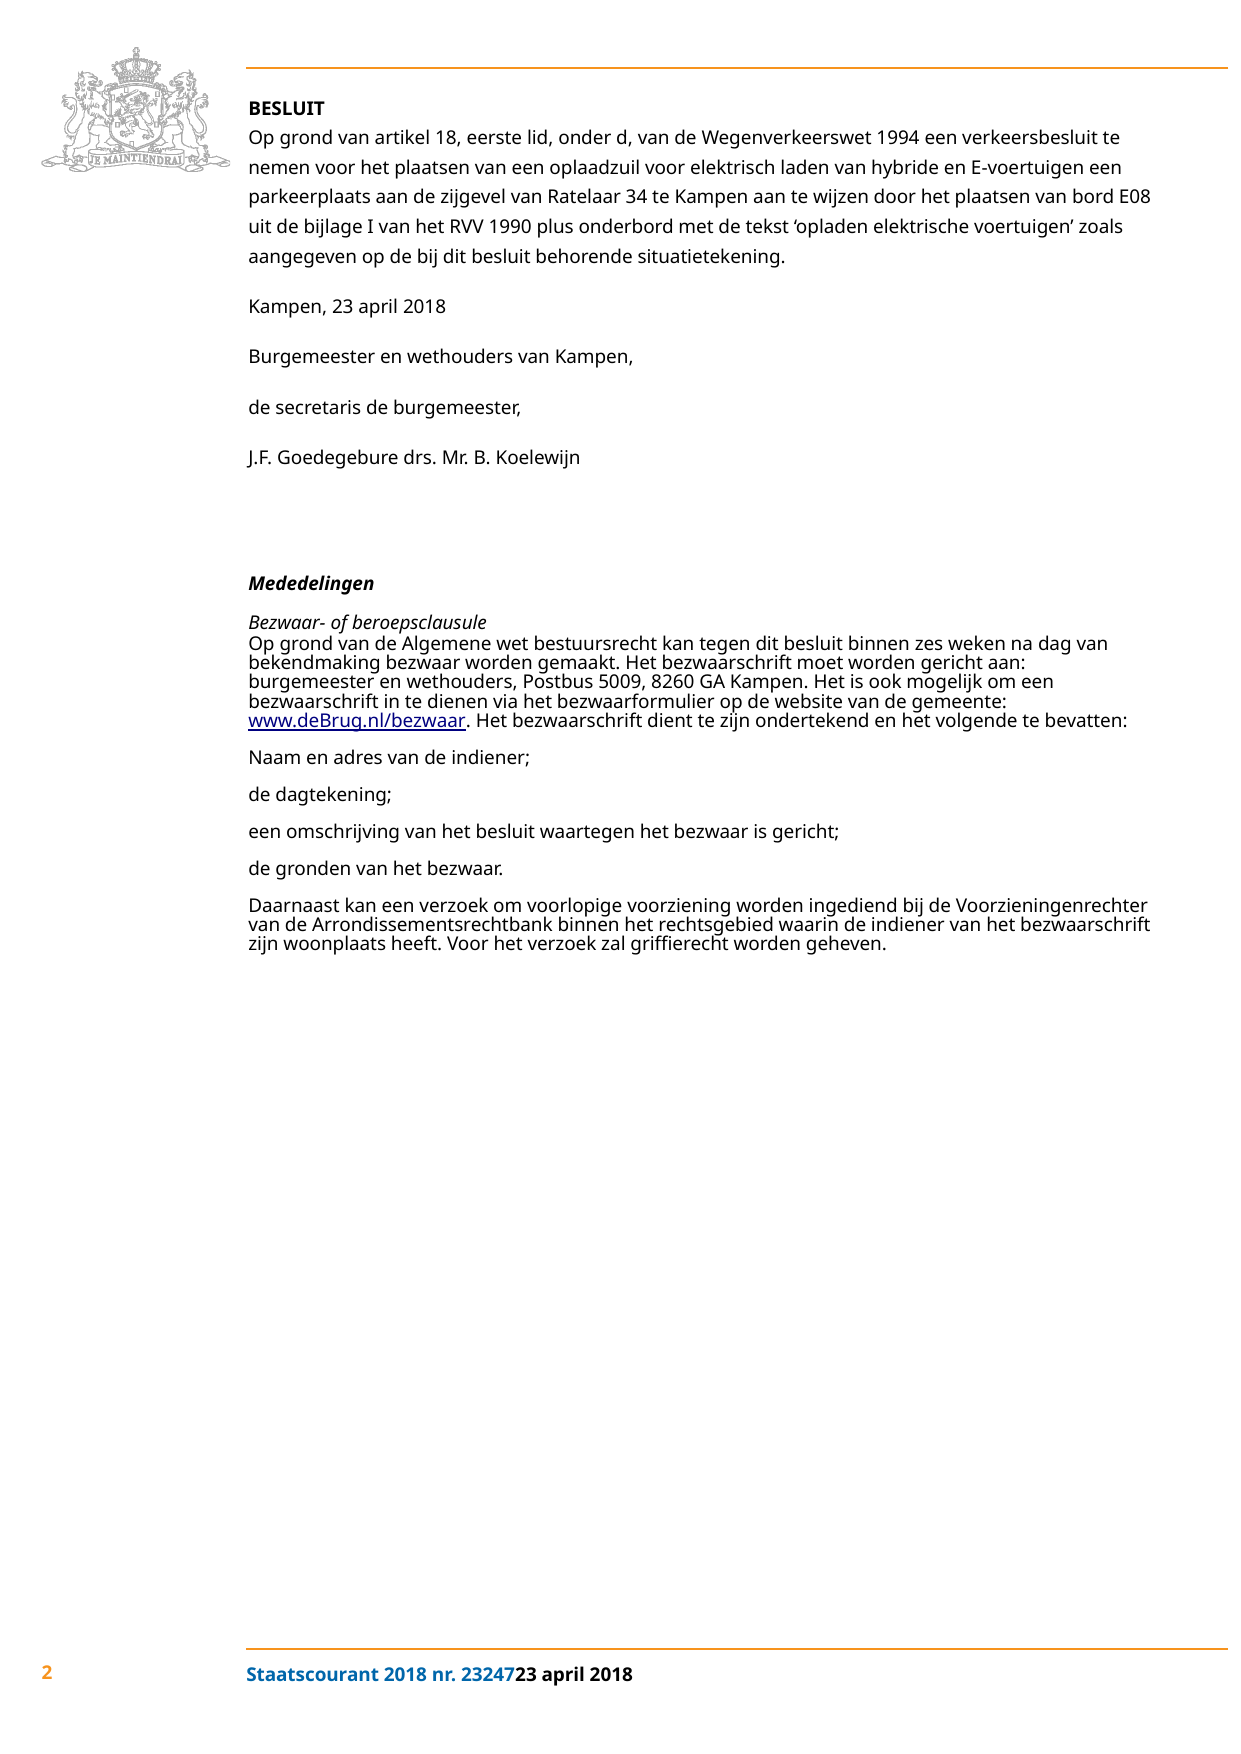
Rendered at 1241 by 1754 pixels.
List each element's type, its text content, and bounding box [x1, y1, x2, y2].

text BESLUIT [248, 95, 1152, 121]
text Naam en adres van de indiener; [248, 749, 1152, 768]
text J.F. Goedegebure drs. Mr. B. Koelewijn [248, 444, 1152, 470]
text Bezwaar- of beroepsclausule [248, 609, 1152, 635]
text de dagtekening; [248, 786, 1152, 805]
text Op grond van artikel 18, eerste lid, onder d, van de Wegenverkeerswet 1994 een verkeersbesluit te nemen voor het plaatsen van een oplaadzuil voor elektrisch laden van hybride en E-voertuigen een parkeerplaats aan de zijgevel van Ratelaar 34 te Kampen aan te wijzen door het plaatsen van bord E08 uit de bijlage I van het RVV 1990 plus onderbord met de tekst ‘opladen elektrische voertuigen’ zoals aangegeven op de bij dit besluit behorende situatietekening. [248, 124, 1152, 268]
text Mededelingen [248, 570, 1152, 596]
picture [41, 47, 231, 172]
text Op grond van de Algemene wet bestuursrecht kan tegen dit besluit binnen zes weken na dag van bekendmaking bezwaar worden gemaakt. Het bezwaarschrift moet worden gericht aan: burgemeester en wethouders, Postbus 5009, 8260 GA Kampen. Het is ook mogelijk om een bezwaarschrift in te dienen via het bezwaarformulier op de website van de gemeente: www.deBrug.nl/bezwaar. Het bezwaarschrift dient te zijn ondertekend en het volgende te bevatten: [248, 635, 1152, 731]
text de gronden van het bezwaar. [248, 860, 1152, 879]
text een omschrijving van het besluit waartegen het bezwaar is gericht; [248, 823, 1152, 842]
text de secretaris de burgemeester, [248, 394, 1152, 420]
text Burgemeester en wethouders van Kampen, [248, 344, 1152, 369]
text Daarnaast kan een verzoek om voorlopige voorziening worden ingediend bij de Voorzieningenrechter van de Arrondissementsrechtbank binnen het rechtsgebied waarin de indiener van het bezwaarschrift zijn woonplaats heeft. Voor het verzoek zal griffierecht worden geheven. [248, 897, 1152, 955]
text Kampen, 23 april 2018 [248, 293, 1152, 319]
